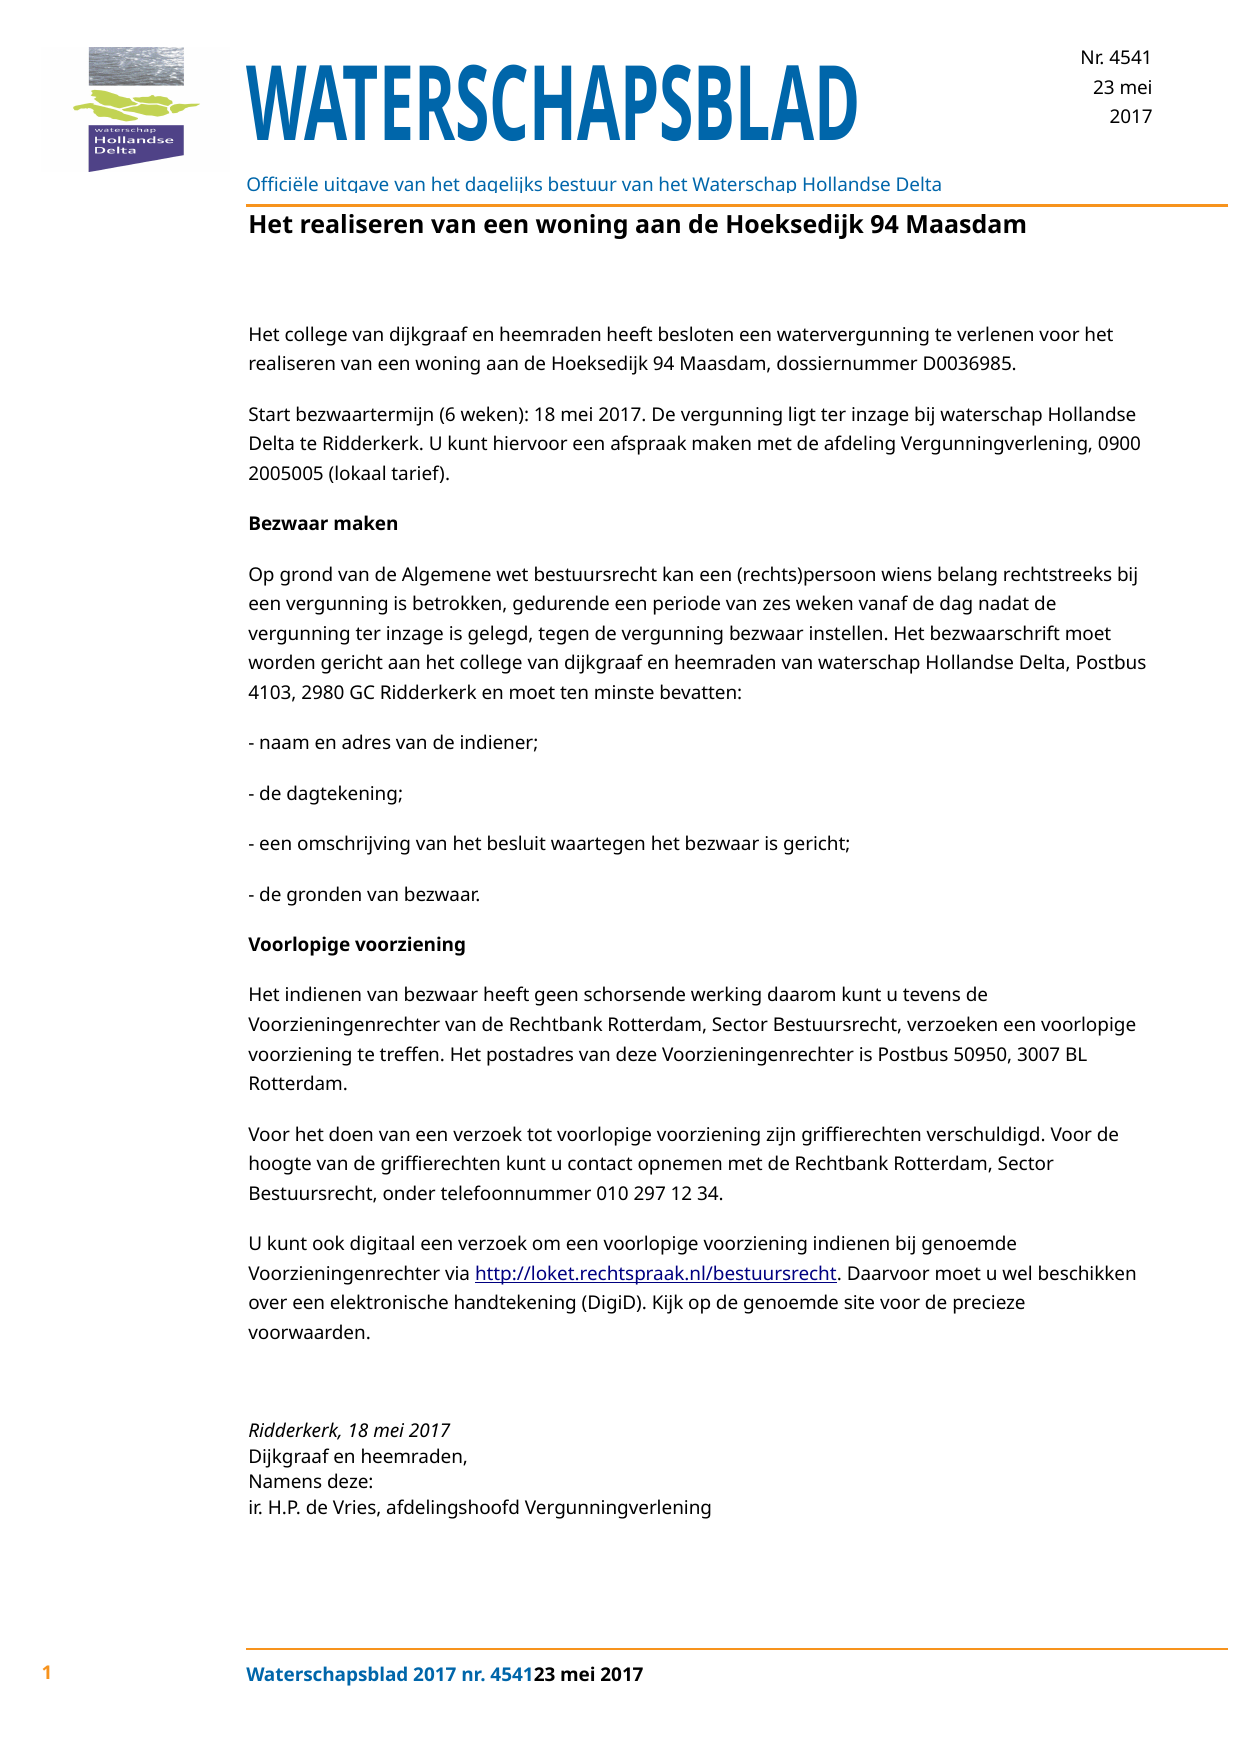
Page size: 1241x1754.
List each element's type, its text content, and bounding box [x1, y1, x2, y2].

text Het college van dijkgraaf en heemraden heeft besloten een watervergunning te verlenen voor het realiseren van een woning aan de Hoeksedijk 94 Maasdam, dossiernummer D0036985. [248, 321, 1152, 376]
text Voor het doen van een verzoek tot voorlopige voorziening zijn griffierechten verschuldigd. Voor de hoogte van de griffierechten kunt u contact opnemen met de Rechtbank Rotterdam, Sector Bestuursrecht, onder telefoonnummer 010 297 12 34. [248, 1121, 1152, 1206]
text Voorlopige voorziening [248, 931, 1152, 957]
text U kunt ook digitaal een verzoek om een voorlopige voorziening indienen bij genoemde Voorzieningenrechter via http://loket.rechtspraak.nl/bestuursrecht. Daarvoor moet u wel beschikken over een elektronische handtekening (DigiD). Kijk op de genoemde site voor de precieze voorwaarden. [248, 1230, 1152, 1345]
text Op grond van de Algemene wet bestuursrecht kan een (rechts)persoon wiens belang rechtstreeks bij een vergunning is betrokken, gedurende een periode van zes weken vanaf de dag nadat de vergunning ter inzage is gelegd, tegen de vergunning bezwaar instellen. Het bezwaarschrift moet worden gericht aan het college van dijkgraaf en heemraden van waterschap Hollandse Delta, Postbus 4103, 2980 GC Ridderkerk en moet ten minste bevatten: [248, 561, 1152, 705]
text Het indienen van bezwaar heeft geen schorsende werking daarom kunt u tevens de Voorzieningenrechter van de Rechtbank Rotterdam, Sector Bestuursrecht, verzoeken een voorlopige voorziening te treffen. Het postadres van deze Voorzieningenrechter is Postbus 50950, 3007 BL Rotterdam. [248, 982, 1152, 1096]
text Start bezwaartermijn (6 weken): 18 mei 2017. De vergunning ligt ter inzage bij waterschap Hollandse Delta te Ridderkerk. U kunt hiervoor een afspraak maken met de afdeling Vergunningverlening, 0900 2005005 (lokaal tarief). [248, 401, 1152, 486]
text - de dagtekening; [248, 780, 1152, 806]
text - een omschrijving van het besluit waartegen het bezwaar is gericht; [248, 830, 1152, 856]
text Het realiseren van een woning aan de Hoeksedijk 94 Maasdam [248, 207, 1152, 241]
text Ridderkerk, 18 mei 2017 [248, 1417, 1152, 1443]
text - naam en adres van de indiener; [248, 729, 1152, 755]
text - de gronden van bezwaar. [248, 881, 1152, 906]
text ir. H.P. de Vries, afdelingshoofd Vergunningverlening [248, 1494, 1152, 1520]
text Dijkgraaf en heemraden, [248, 1443, 1152, 1469]
picture [41, 47, 231, 172]
text Bezwaar maken [248, 510, 1152, 536]
text Namens deze: [248, 1469, 1152, 1494]
